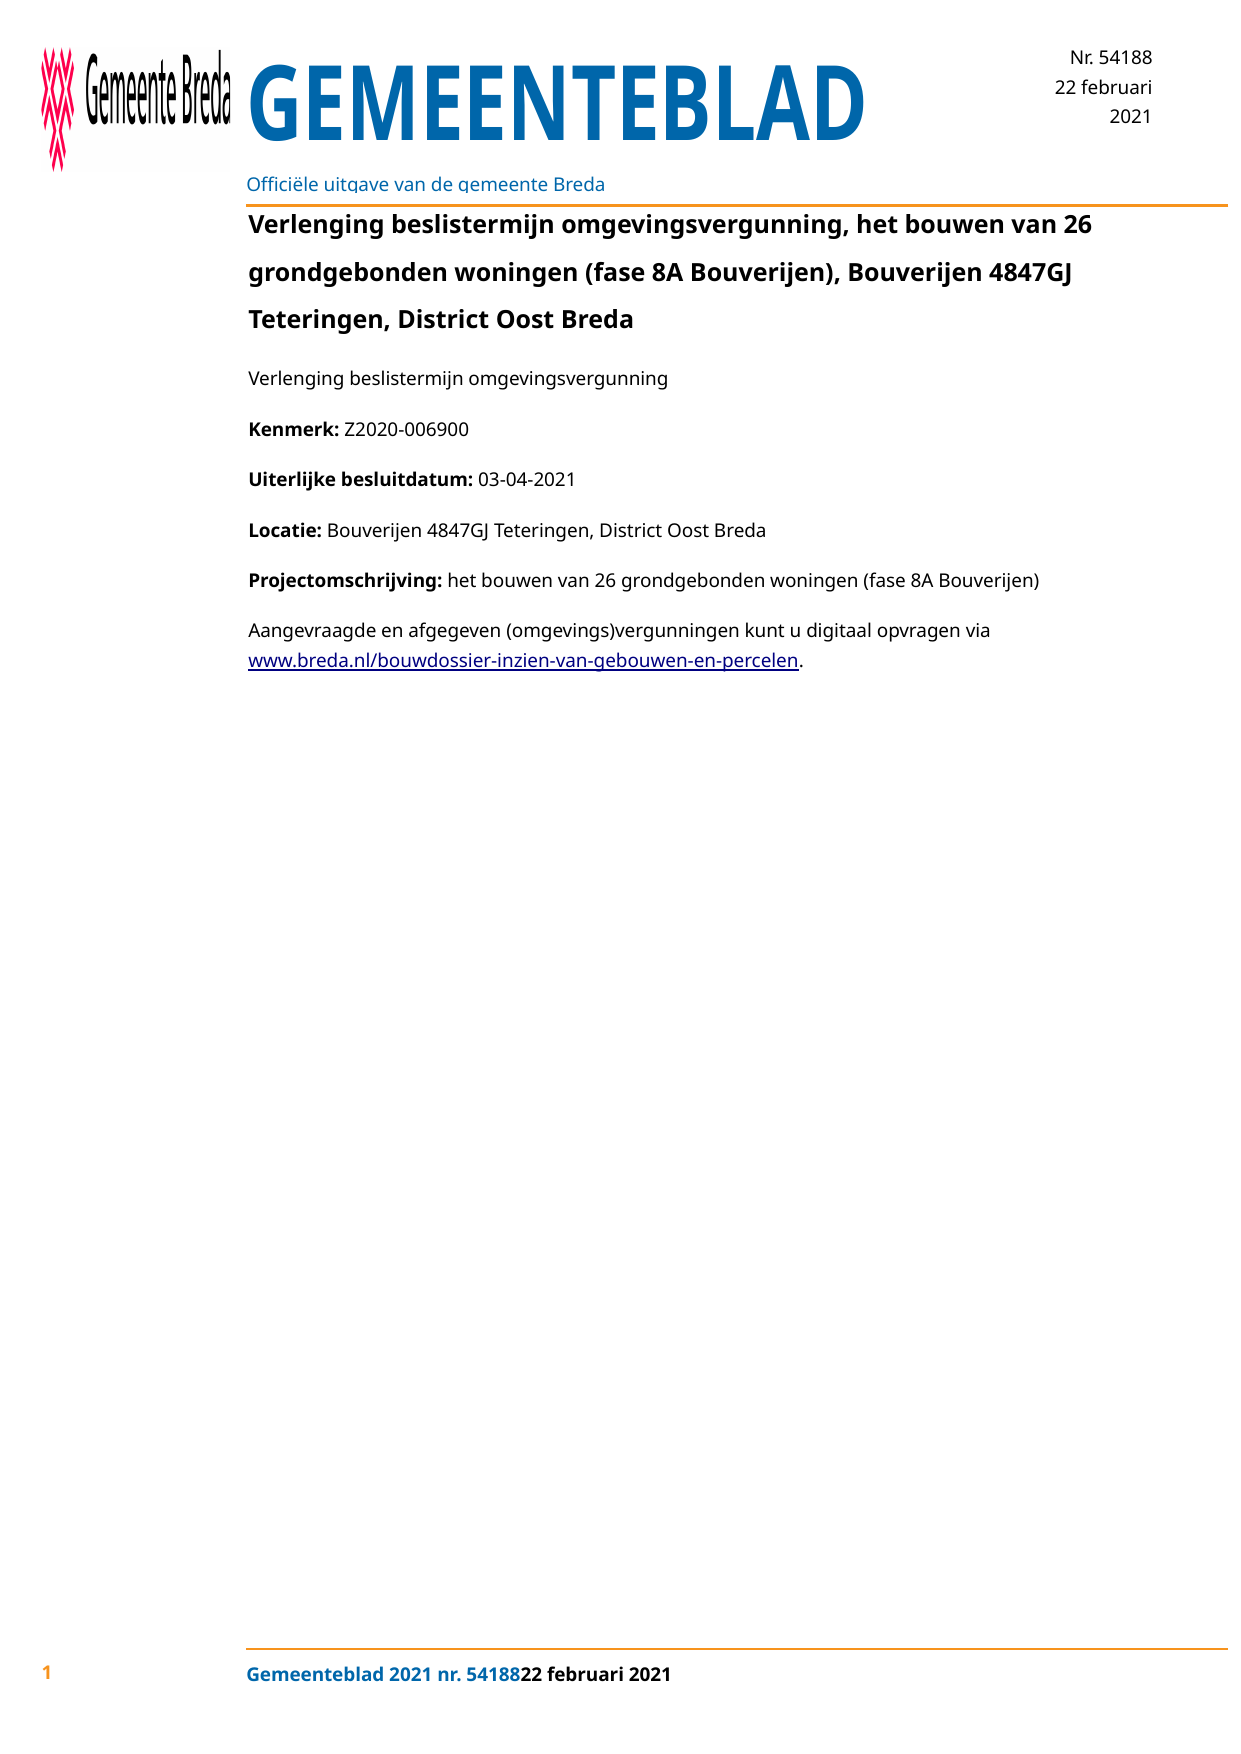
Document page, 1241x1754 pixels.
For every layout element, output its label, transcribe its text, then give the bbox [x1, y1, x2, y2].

text Verlenging beslistermijn omgevingsvergunning [248, 366, 1152, 391]
text Locatie: Bouverijen 4847GJ Teteringen, District Oost Breda [248, 517, 1152, 542]
text Uiterlijke besluitdatum: 03-04-2021 [248, 466, 1152, 492]
picture [41, 47, 231, 172]
text Projectomschrijving: het bouwen van 26 grondgebonden woningen (fase 8A Bouverijen) [248, 567, 1152, 593]
text Aangevraagde en afgegeven (omgevings)vergunningen kunt u digitaal opvragen via www.breda.nl/bouwdossier-inzien-van-gebouwen-en-percelen. [248, 618, 1152, 673]
text Verlenging beslistermijn omgevingsvergunning, het bouwen van 26 grondgebonden woningen (fase 8A Bouverijen), Bouverijen 4847GJ Teteringen, District Oost Breda [248, 207, 1152, 336]
text Kenmerk: Z2020-006900 [248, 416, 1152, 442]
